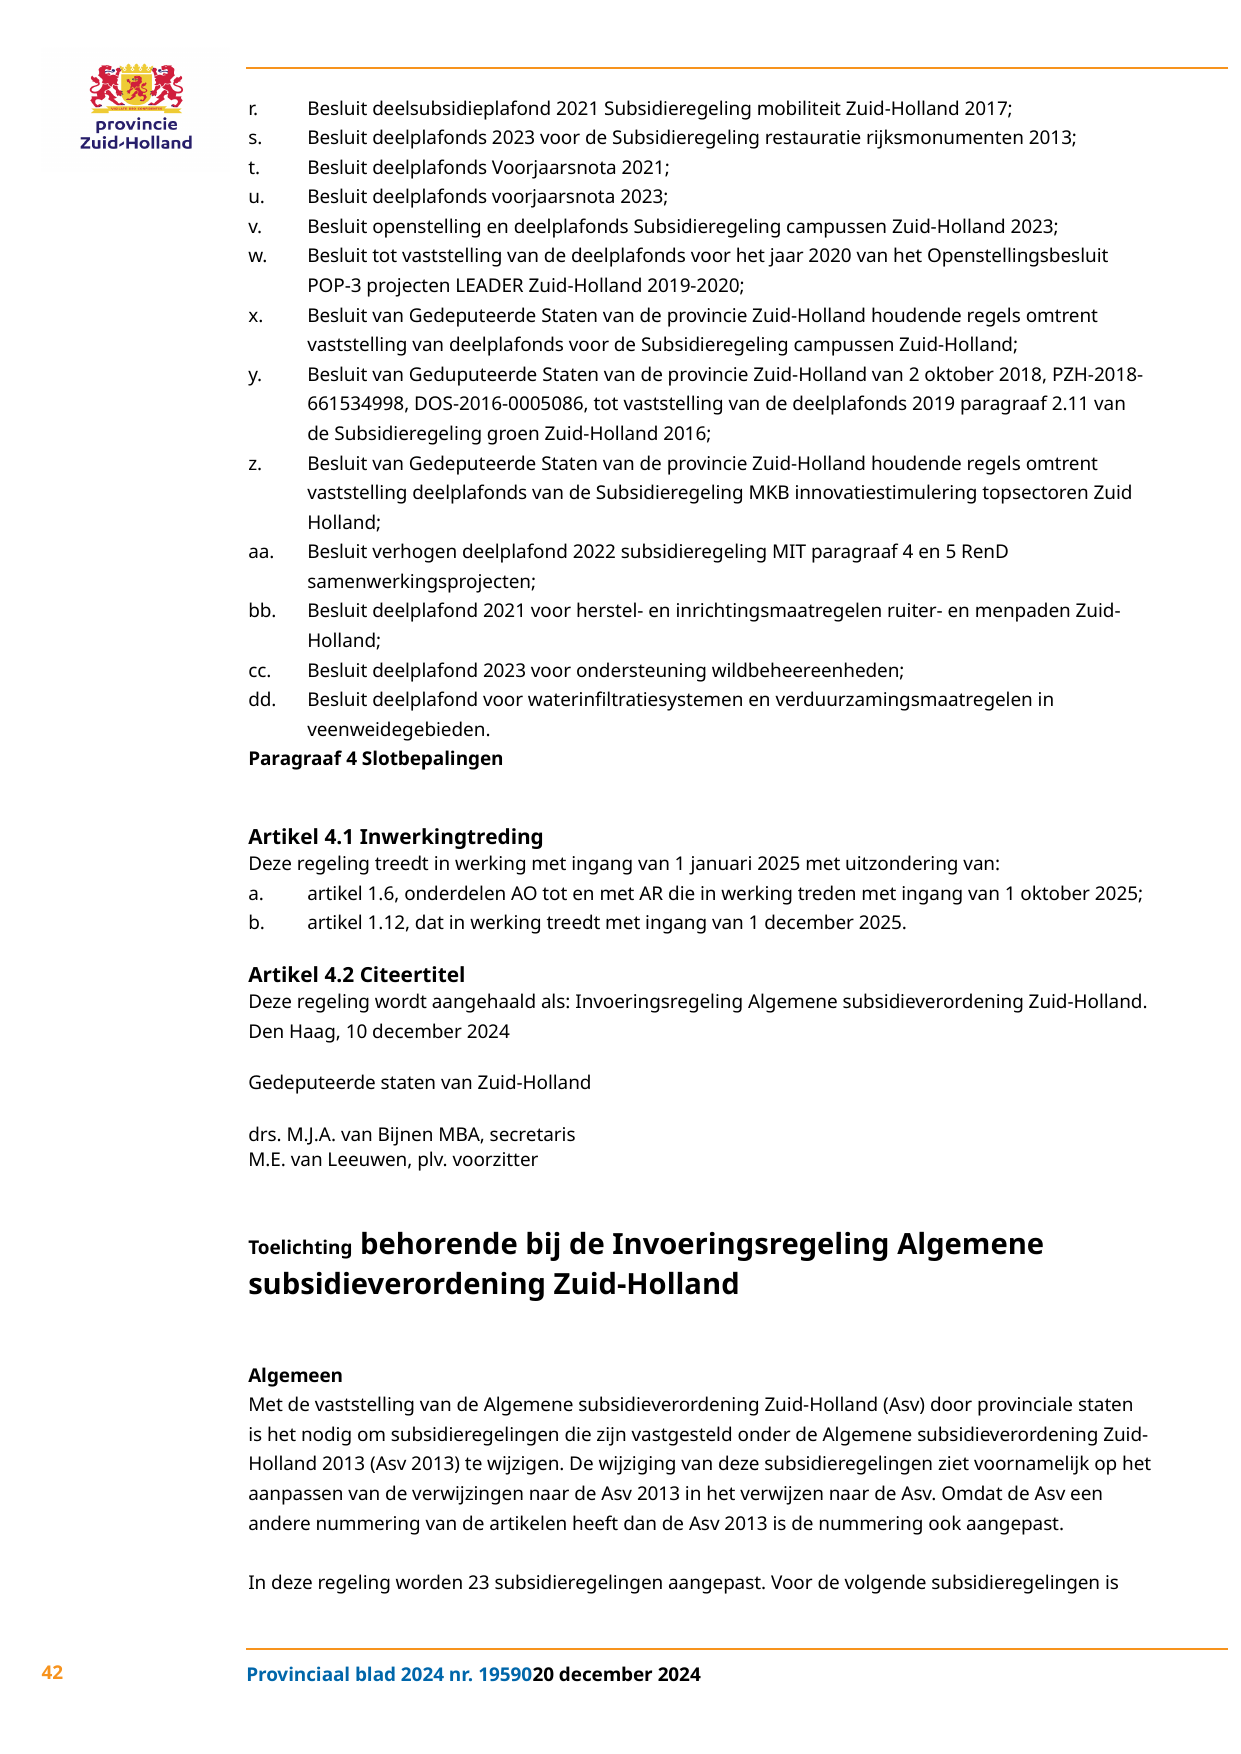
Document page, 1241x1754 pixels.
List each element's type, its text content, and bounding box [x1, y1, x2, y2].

list Besluit van Gedeputeerde Staten van de provincie Zuid-Holland houdende regels omtrent vaststelling van deelplafonds voor de Subsidieregeling campussen Zuid-Holland; [248, 302, 1152, 357]
text drs. M.J.A. van Bijnen MBA, secretaris [248, 1121, 1152, 1146]
text Algemeen [248, 1362, 1152, 1387]
list artikel 1.12, dat in werking treedt met ingang van 1 december 2025. [248, 909, 1152, 935]
list Besluit tot vaststelling van de deelplafonds voor het jaar 2020 van het Openstellingsbesluit POP-3 projecten LEADER Zuid-Holland 2019-2020; [248, 243, 1152, 298]
text Artikel 4.2 Citeertitel [248, 960, 1152, 988]
text Gedeputeerde staten van Zuid-Holland [248, 1069, 1152, 1095]
list Besluit deelsubsidieplafond 2021 Subsidieregeling mobiliteit Zuid-Holland 2017; [248, 95, 1152, 121]
list Besluit van Gedeputeerde Staten van de provincie Zuid-Holland houdende regels omtrent vaststelling deelplafonds van de Subsidieregeling MKB innovatiestimulering topsectoren Zuid Holland; [248, 450, 1152, 535]
text In deze regeling worden 23 subsidieregelingen aangepast. Voor de volgende subsidieregelingen is [248, 1569, 1152, 1594]
list Besluit van Geduputeerde Staten van de provincie Zuid-Holland van 2 oktober 2018, PZH-2018-661534998, DOS-2016-0005086, tot vaststelling van de deelplafonds 2019 paragraaf 2.11 van de Subsidieregeling groen Zuid-Holland 2016; [248, 361, 1152, 446]
text Paragraaf 4 Slotbepalingen [248, 746, 1152, 771]
list Besluit deelplafond 2023 voor ondersteuning wildbeheereenheden; [248, 657, 1152, 683]
list Besluit deelplafonds Voorjaarsnota 2021; [248, 154, 1152, 180]
text Toelichting behorende bij de Invoeringsregeling Algemene subsidieverordening Zuid-Holland [248, 1224, 1152, 1303]
list Besluit openstelling en deelplafonds Subsidieregeling campussen Zuid-Holland 2023; [248, 213, 1152, 239]
list Besluit deelplafonds voorjaarsnota 2023; [248, 183, 1152, 209]
list Besluit deelplafonds 2023 voor de Subsidieregeling restauratie rijksmonumenten 2013; [248, 124, 1152, 150]
list Besluit deelplafond voor waterinfiltratiesystemen en verduurzamingsmaatregelen in veenweidegebieden. [248, 686, 1152, 742]
text Met de vaststelling van de Algemene subsidieverordening Zuid-Holland (Asv) door provinciale staten is het nodig om subsidieregelingen die zijn vastgesteld onder de Algemene subsidieverordening Zuid-Holland 2013 (Asv 2013) te wijzigen. De wijziging van deze subsidieregelingen ziet voornamelijk op het aanpassen van de verwijzingen naar de Asv 2013 in het verwijzen naar de Asv. Omdat de Asv een andere nummering van de artikelen heeft dan de Asv 2013 is de nummering ook aangepast. [248, 1391, 1152, 1535]
picture [41, 47, 231, 172]
list artikel 1.6, onderdelen AO tot en met AR die in werking treden met ingang van 1 oktober 2025; [248, 880, 1152, 906]
text Den Haag, 10 december 2024 [248, 1018, 1152, 1043]
text Artikel 4.1 Inwerkingtreding [248, 822, 1152, 850]
list Besluit verhogen deelplafond 2022 subsidieregeling MIT paragraaf 4 en 5 RenD samenwerkingsprojecten; [248, 538, 1152, 594]
text Deze regeling treedt in werking met ingang van 1 januari 2025 met uitzondering van: [248, 850, 1152, 876]
text M.E. van Leeuwen, plv. voorzitter [248, 1146, 1152, 1172]
list Besluit deelplafond 2021 voor herstel- en inrichtingsmaatregelen ruiter- en menpaden Zuid-Holland; [248, 598, 1152, 653]
text Deze regeling wordt aangehaald als: Invoeringsregeling Algemene subsidieverordening Zuid-Holland. [248, 988, 1152, 1014]
